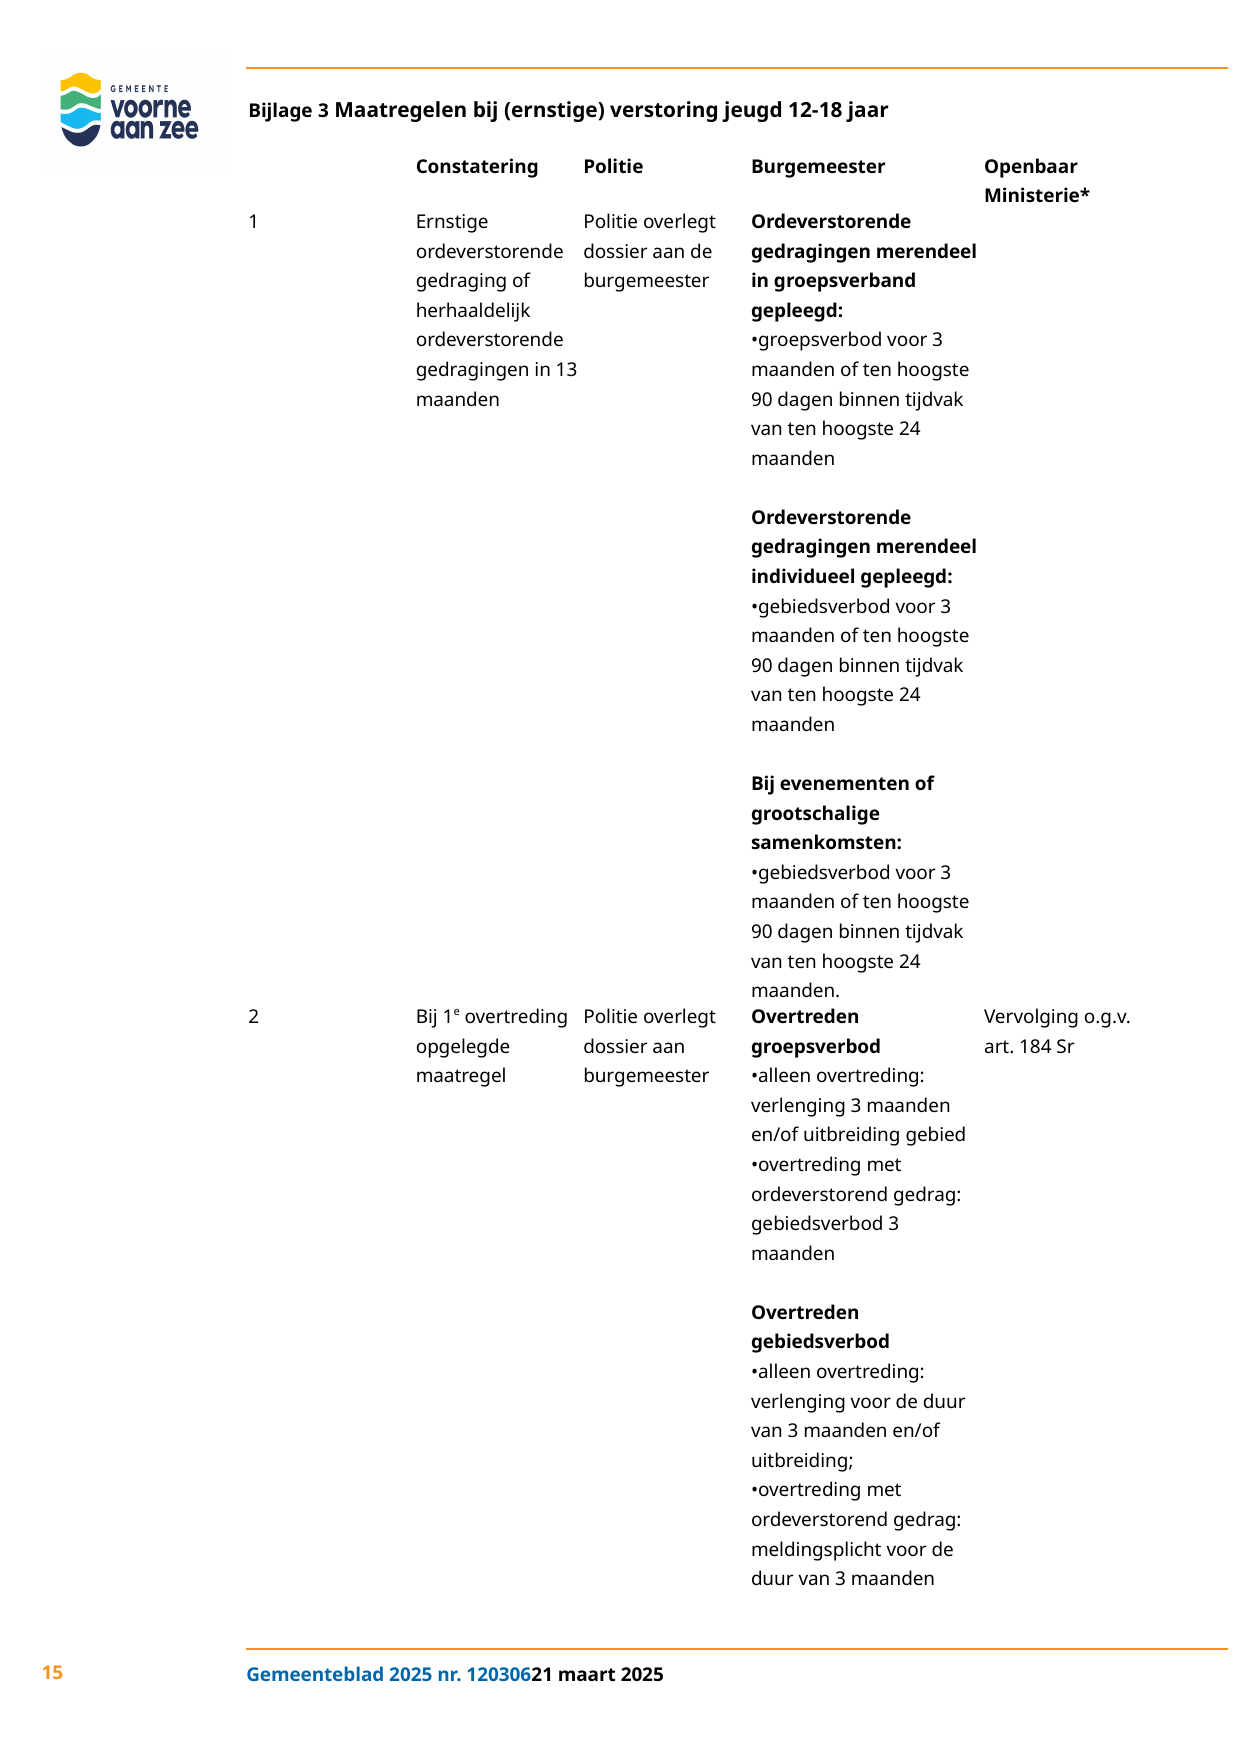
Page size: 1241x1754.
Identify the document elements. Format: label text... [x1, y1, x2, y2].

table_cell Bij 1e overtreding opgelegde maatregel [416, 1003, 583, 1591]
picture [41, 47, 231, 172]
table_cell Politie overlegt dossier aan burgemeester [583, 1003, 751, 1591]
table_cell Overtreden groepsverbod •alleen overtreding: verlenging 3 maanden en/of uitbreiding gebied •overtreding met ordeverstorend gedrag: gebiedsverbod 3 maanden Overtreden gebiedsverbod •alleen overtreding: verlenging voor de duur van 3 maanden en/of uitbreiding; •overtreding met ordeverstorend gedrag: meldingsplicht voor de duur van 3 maanden [751, 1003, 984, 1591]
table_cell Ernstige ordeverstorende gedraging of herhaaldelijk ordeverstorende gedragingen in 13 maanden [416, 208, 583, 1003]
table_header Burgemeester [751, 153, 984, 208]
table_cell 2 [248, 1003, 416, 1591]
table_cell Ordeverstorende gedragingen merendeel in groepsverband gepleegd: •groepsverbod voor 3 maanden of ten hoogste 90 dagen binnen tijdvak van ten hoogste 24 maanden Ordeverstorende gedragingen merendeel individueel gepleegd: •gebiedsverbod voor 3 maanden of ten hoogste 90 dagen binnen tijdvak van ten hoogste 24 maanden Bij evenementen of grootschalige samenkomsten: •gebiedsverbod voor 3 maanden of ten hoogste 90 dagen binnen tijdvak van ten hoogste 24 maanden. [751, 208, 984, 1003]
table_header Politie [583, 153, 751, 208]
text Bijlage 3 Maatregelen bij (ernstige) verstoring jeugd 12-18 jaar [248, 95, 1152, 123]
table_cell 1 [248, 208, 416, 1003]
table_header [248, 153, 416, 208]
table_cell Vervolging o.g.v. art. 184 Sr [984, 1003, 1152, 1591]
table_cell Politie overlegt dossier aan de burgemeester [583, 208, 751, 1003]
table_header Openbaar Ministerie* [984, 153, 1152, 208]
table_header Constatering [416, 153, 583, 208]
table_cell [984, 208, 1152, 1003]
